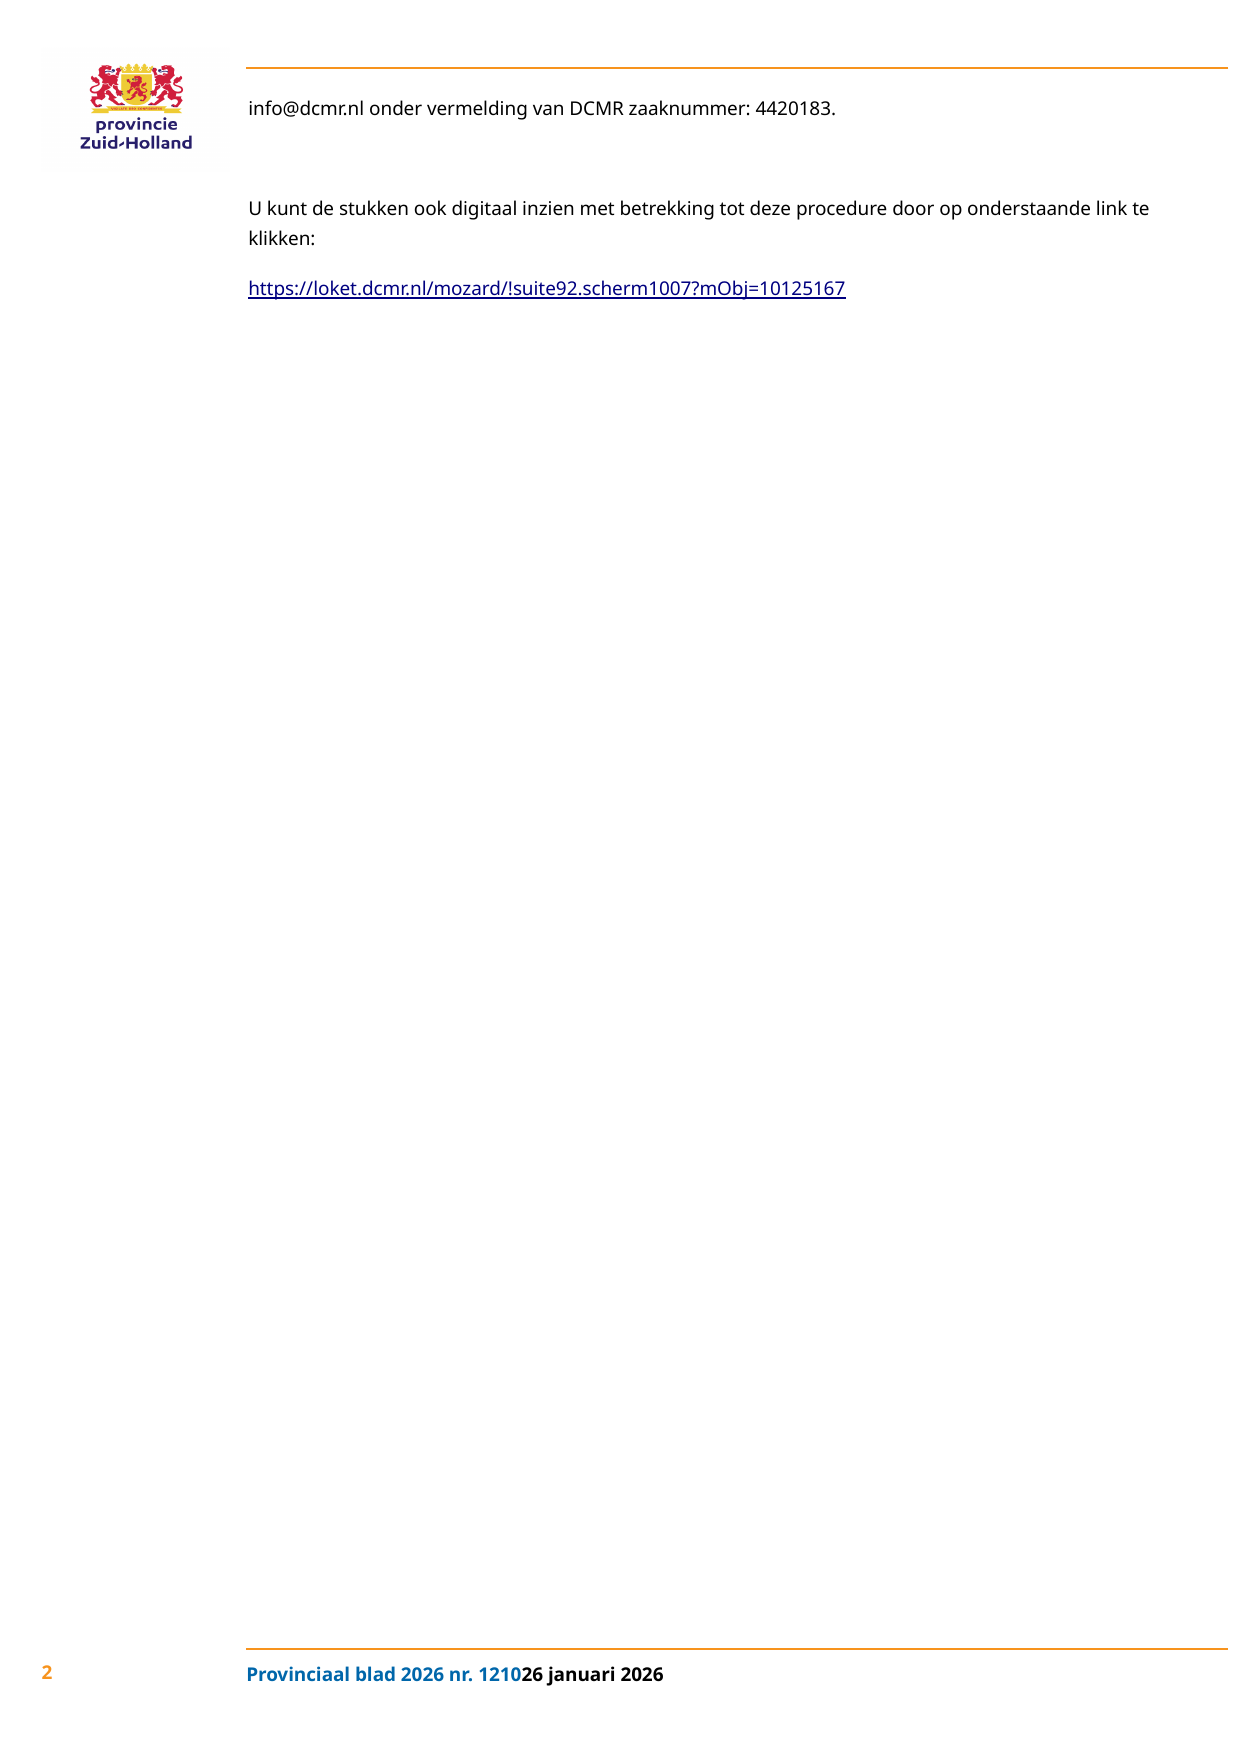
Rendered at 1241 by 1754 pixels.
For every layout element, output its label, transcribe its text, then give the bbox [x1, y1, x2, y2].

picture [41, 47, 231, 172]
text info@dcmr.nl onder vermelding van DCMR zaaknummer: 4420183. [248, 95, 1152, 121]
text https://loket.dcmr.nl/mozard/!suite92.scherm1007?mObj=10125167 [248, 276, 1152, 301]
text U kunt de stukken ook digitaal inzien met betrekking tot deze procedure door op onderstaande link te klikken: [248, 196, 1152, 251]
